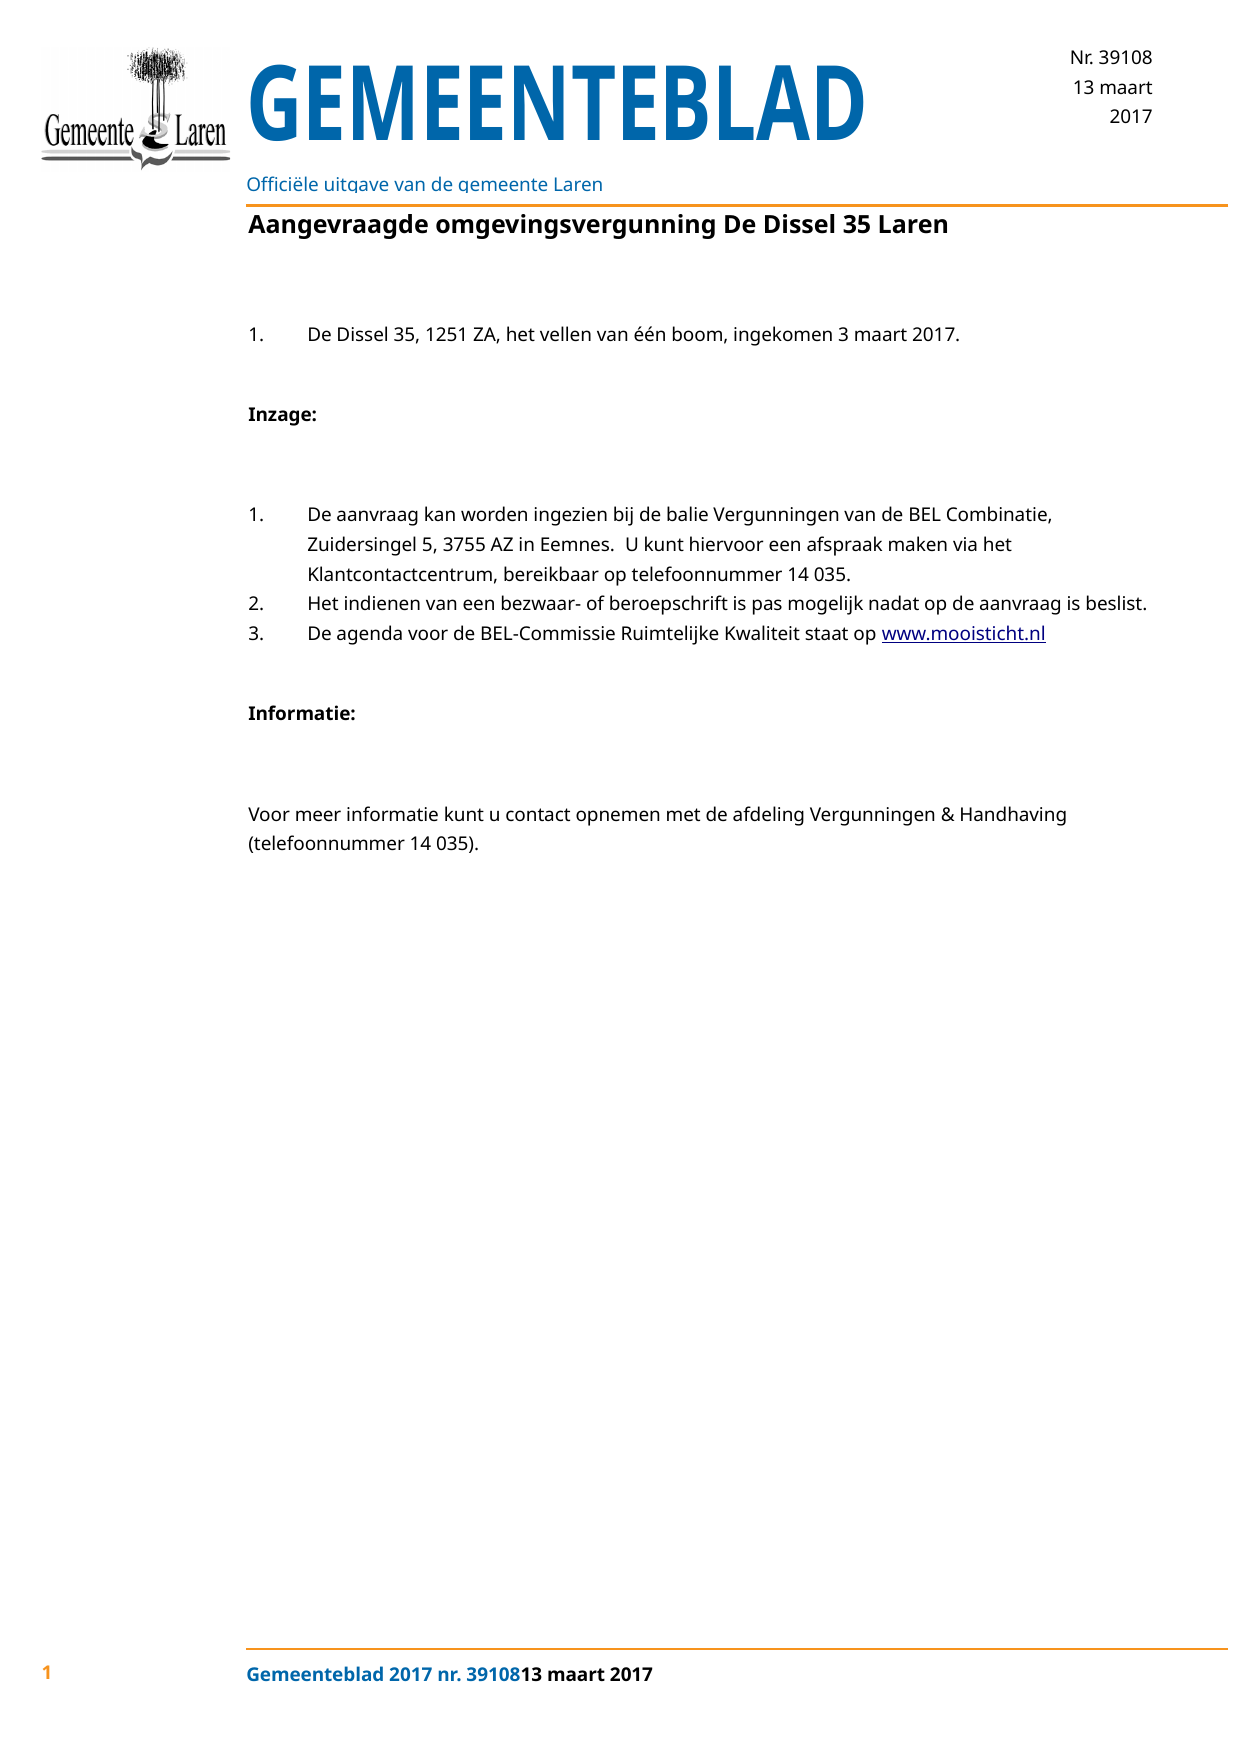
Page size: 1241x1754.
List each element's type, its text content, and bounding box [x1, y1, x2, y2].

list Het indienen van een bezwaar- of beroepschrift is pas mogelijk nadat op de aanvraag is beslist. [248, 590, 1152, 616]
text Aangevraagde omgevingsvergunning De Dissel 35 Laren [248, 207, 1152, 241]
list De aanvraag kan worden ingezien bij de balie Vergunningen van de BEL Combinatie, Zuidersingel 5, 3755 AZ in Eemnes. U kunt hiervoor een afspraak maken via het Klantcontactcentrum, bereikbaar op telefoonnummer 14 035. [248, 502, 1152, 586]
picture [41, 47, 231, 172]
text Inzage: [248, 401, 1152, 426]
list De Dissel 35, 1251 ZA, het vellen van één boom, ingekomen 3 maart 2017. [248, 321, 1152, 346]
list De agenda voor de BEL-Commissie Ruimtelijke Kwaliteit staat op www.mooisticht.nl [248, 620, 1152, 646]
text Voor meer informatie kunt u contact opnemen met de afdeling Vergunningen & Handhaving (telefoonnummer 14 035). [248, 801, 1152, 856]
text Informatie: [248, 700, 1152, 726]
